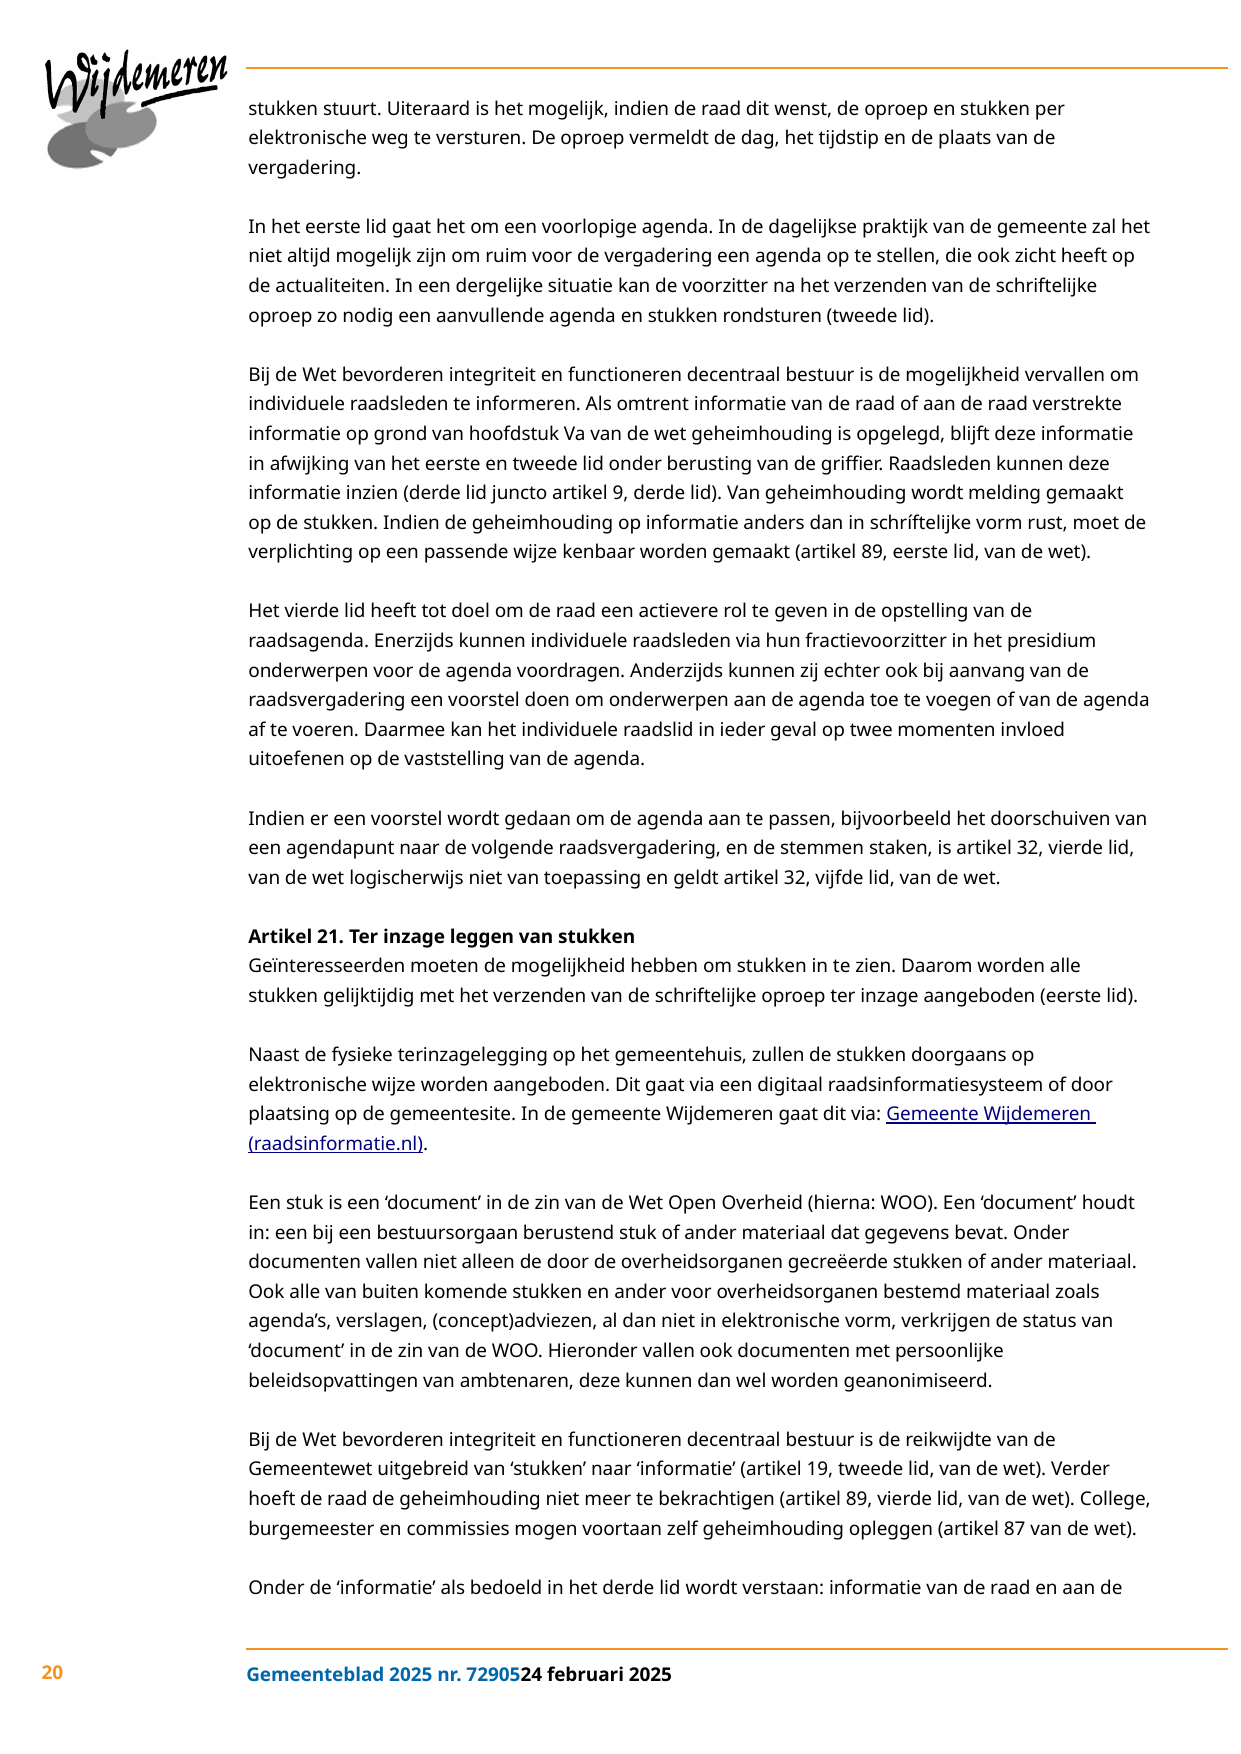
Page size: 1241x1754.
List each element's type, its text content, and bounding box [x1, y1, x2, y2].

text In het eerste lid gaat het om een voorlopige agenda. In de dagelijkse praktijk van de gemeente zal het niet altijd mogelijk zijn om ruim voor de vergadering een agenda op te stellen, die ook zicht heeft op de actualiteiten. In een dergelijke situatie kan de voorzitter na het verzenden van de schriftelijke oproep zo nodig een aanvullende agenda en stukken rondsturen (tweede lid). [248, 213, 1152, 328]
text Indien er een voorstel wordt gedaan om de agenda aan te passen, bijvoorbeeld het doorschuiven van een agendapunt naar de volgende raadsvergadering, en de stemmen staken, is artikel 32, vierde lid, van de wet logischerwijs niet van toepassing en geldt artikel 32, vijfde lid, van de wet. [248, 805, 1152, 890]
text Artikel 21. Ter inzage leggen van stukken [248, 923, 1152, 949]
text Onder de ‘informatie’ als bedoeld in het derde lid wordt verstaan: informatie van de raad en aan de [248, 1574, 1152, 1600]
text stukken stuurt. Uiteraard is het mogelijk, indien de raad dit wenst, de oproep en stukken per elektronische weg te versturen. De oproep vermeldt de dag, het tijdstip en de plaats van de vergadering. [248, 95, 1152, 180]
text Naast de fysieke terinzagelegging op het gemeentehuis, zullen de stukken doorgaans op elektronische wijze worden aangeboden. Dit gaat via een digitaal raadsinformatiesysteem of door plaatsing op de gemeentesite. In de gemeente Wijdemeren gaat dit via: Gemeente Wijdemeren (raadsinformatie.nl). [248, 1041, 1152, 1156]
picture [41, 47, 231, 172]
text Bij de Wet bevorderen integriteit en functioneren decentraal bestuur is de reikwijdte van de Gemeentewet uitgebreid van ‘stukken’ naar ‘informatie’ (artikel 19, tweede lid, van de wet). Verder hoeft de raad de geheimhouding niet meer te bekrachtigen (artikel 89, vierde lid, van de wet). College, burgemeester en commissies mogen voortaan zelf geheimhouding opleggen (artikel 87 van de wet). [248, 1426, 1152, 1541]
text Geïnteresseerden moeten de mogelijkheid hebben om stukken in te zien. Daarom worden alle stukken gelijktijdig met het verzenden van de schriftelijke oproep ter inzage aangeboden (eerste lid). [248, 953, 1152, 1008]
text Een stuk is een ‘document’ in de zin van de Wet Open Overheid (hierna: WOO). Een ‘document’ houdt in: een bij een bestuursorgaan berustend stuk of ander materiaal dat gegevens bevat. Onder documenten vallen niet alleen de door de overheidsorganen gecreëerde stukken of ander materiaal. Ook alle van buiten komende stukken en ander voor overheidsorganen bestemd materiaal zoals agenda’s, verslagen, (concept)adviezen, al dan niet in elektronische vorm, verkrijgen de status van ‘document’ in de zin van de WOO. Hieronder vallen ook documenten met persoonlijke beleidsopvattingen van ambtenaren, deze kunnen dan wel worden geanonimiseerd. [248, 1189, 1152, 1393]
text Bij de Wet bevorderen integriteit en functioneren decentraal bestuur is de mogelijkheid vervallen om individuele raadsleden te informeren. Als omtrent informatie van de raad of aan de raad verstrekte informatie op grond van hoofdstuk Va van de wet geheimhouding is opgelegd, blijft deze informatie in afwijking van het eerste en tweede lid onder berusting van de griffier. Raadsleden kunnen deze informatie inzien (derde lid juncto artikel 9, derde lid). Van geheimhouding wordt melding gemaakt op de stukken. Indien de geheimhouding op informatie anders dan in schríftelijke vorm rust, moet de verplichting op een passende wijze kenbaar worden gemaakt (artikel 89, eerste lid, van de wet). [248, 361, 1152, 564]
text Het vierde lid heeft tot doel om de raad een actievere rol te geven in de opstelling van de raadsagenda. Enerzijds kunnen individuele raadsleden via hun fractievoorzitter in het presidium onderwerpen voor de agenda voordragen. Anderzijds kunnen zij echter ook bij aanvang van de raadsvergadering een voorstel doen om onderwerpen aan de agenda toe te voegen of van de agenda af te voeren. Daarmee kan het individuele raadslid in ieder geval op twee momenten invloed uitoefenen op de vaststelling van de agenda. [248, 598, 1152, 771]
